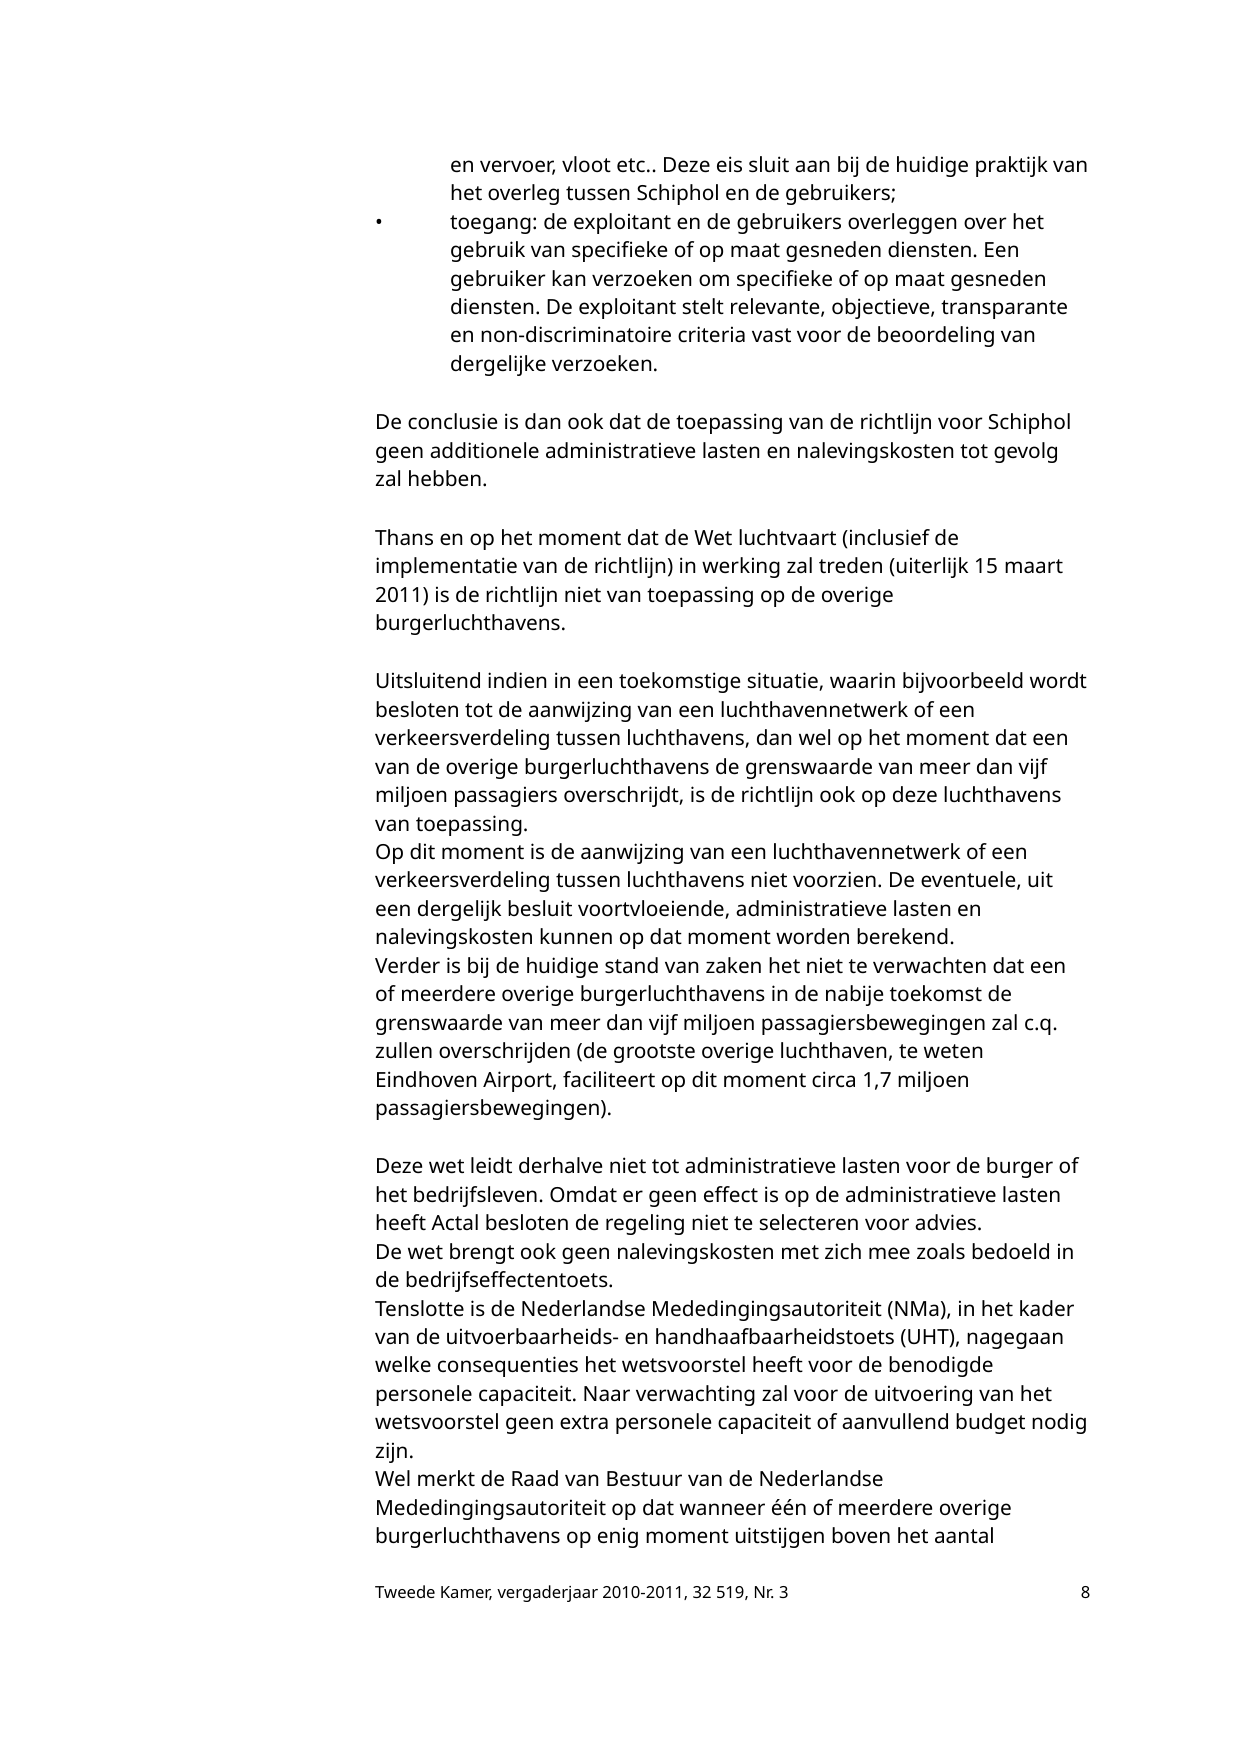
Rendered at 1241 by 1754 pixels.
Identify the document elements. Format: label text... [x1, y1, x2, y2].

text De conclusie is dan ook dat de toepassing van de richtlijn voor Schiphol geen additionele administratieve lasten en nalevingskosten tot gevolg zal hebben. [375, 407, 1090, 493]
text Thans en op het moment dat de Wet luchtvaart (inclusief de implementatie van de richtlijn) in werking zal treden (uiterlijk 15 maart 2011) is de richtlijn niet van toepassing op de overige burgerluchthavens. [375, 523, 1090, 637]
list toegang: de exploitant en de gebruikers overleggen over het gebruik van specifieke of op maat gesneden diensten. Een gebruiker kan verzoeken om specifieke of op maat gesneden diensten. De exploitant stelt relevante, objectieve, transparante en non-discriminatoire criteria vast voor de beoordeling van dergelijke verzoeken. [375, 207, 1090, 377]
text Verder is bij de huidige stand van zaken het niet te verwachten dat een of meerdere overige burgerluchthavens in de nabije toekomst de grenswaarde van meer dan vijf miljoen passagiersbewegingen zal c.q. zullen overschrijden (de grootste overige luchthaven, te weten Eindhoven Airport, faciliteert op dit moment circa 1,7 miljoen passagiersbewegingen). [375, 951, 1090, 1122]
text Tenslotte is de Nederlandse Mededingingsautoriteit (NMa), in het kader van de uitvoerbaarheids- en handhaafbaarheidstoets (UHT), nagegaan welke consequenties het wetsvoorstel heeft voor de benodigde personele capaciteit. Naar verwachting zal voor de uitvoering van het wetsvoorstel geen extra personele capaciteit of aanvullend budget nodig zijn. [375, 1294, 1090, 1464]
text De wet brengt ook geen nalevingskosten met zich mee zoals bedoeld in de bedrijfseffectentoets. [375, 1237, 1090, 1294]
text Wel merkt de Raad van Bestuur van de Nederlandse Mededingingsautoriteit op dat wanneer één of meerdere overige burgerluchthavens op enig moment uitstijgen boven het aantal [375, 1464, 1090, 1550]
list en vervoer, vloot etc.. Deze eis sluit aan bij de huidige praktijk van het overleg tussen Schiphol en de gebruikers; [375, 150, 1090, 207]
text Op dit moment is de aanwijzing van een luchthavennetwerk of een verkeersverdeling tussen luchthavens niet voorzien. De eventuele, uit een dergelijk besluit voortvloeiende, administratieve lasten en nalevingskosten kunnen op dat moment worden berekend. [375, 837, 1090, 951]
text Uitsluitend indien in een toekomstige situatie, waarin bijvoorbeeld wordt besloten tot de aanwijzing van een luchthavennetwerk of een verkeersverdeling tussen luchthavens, dan wel op het moment dat een van de overige burgerluchthavens de grenswaarde van meer dan vijf miljoen passagiers overschrijdt, is de richtlijn ook op deze luchthavens van toepassing. [375, 667, 1090, 837]
text Deze wet leidt derhalve niet tot administratieve lasten voor de burger of het bedrijfsleven. Omdat er geen effect is op de administratieve lasten heeft Actal besloten de regeling niet te selecteren voor advies. [375, 1152, 1090, 1237]
